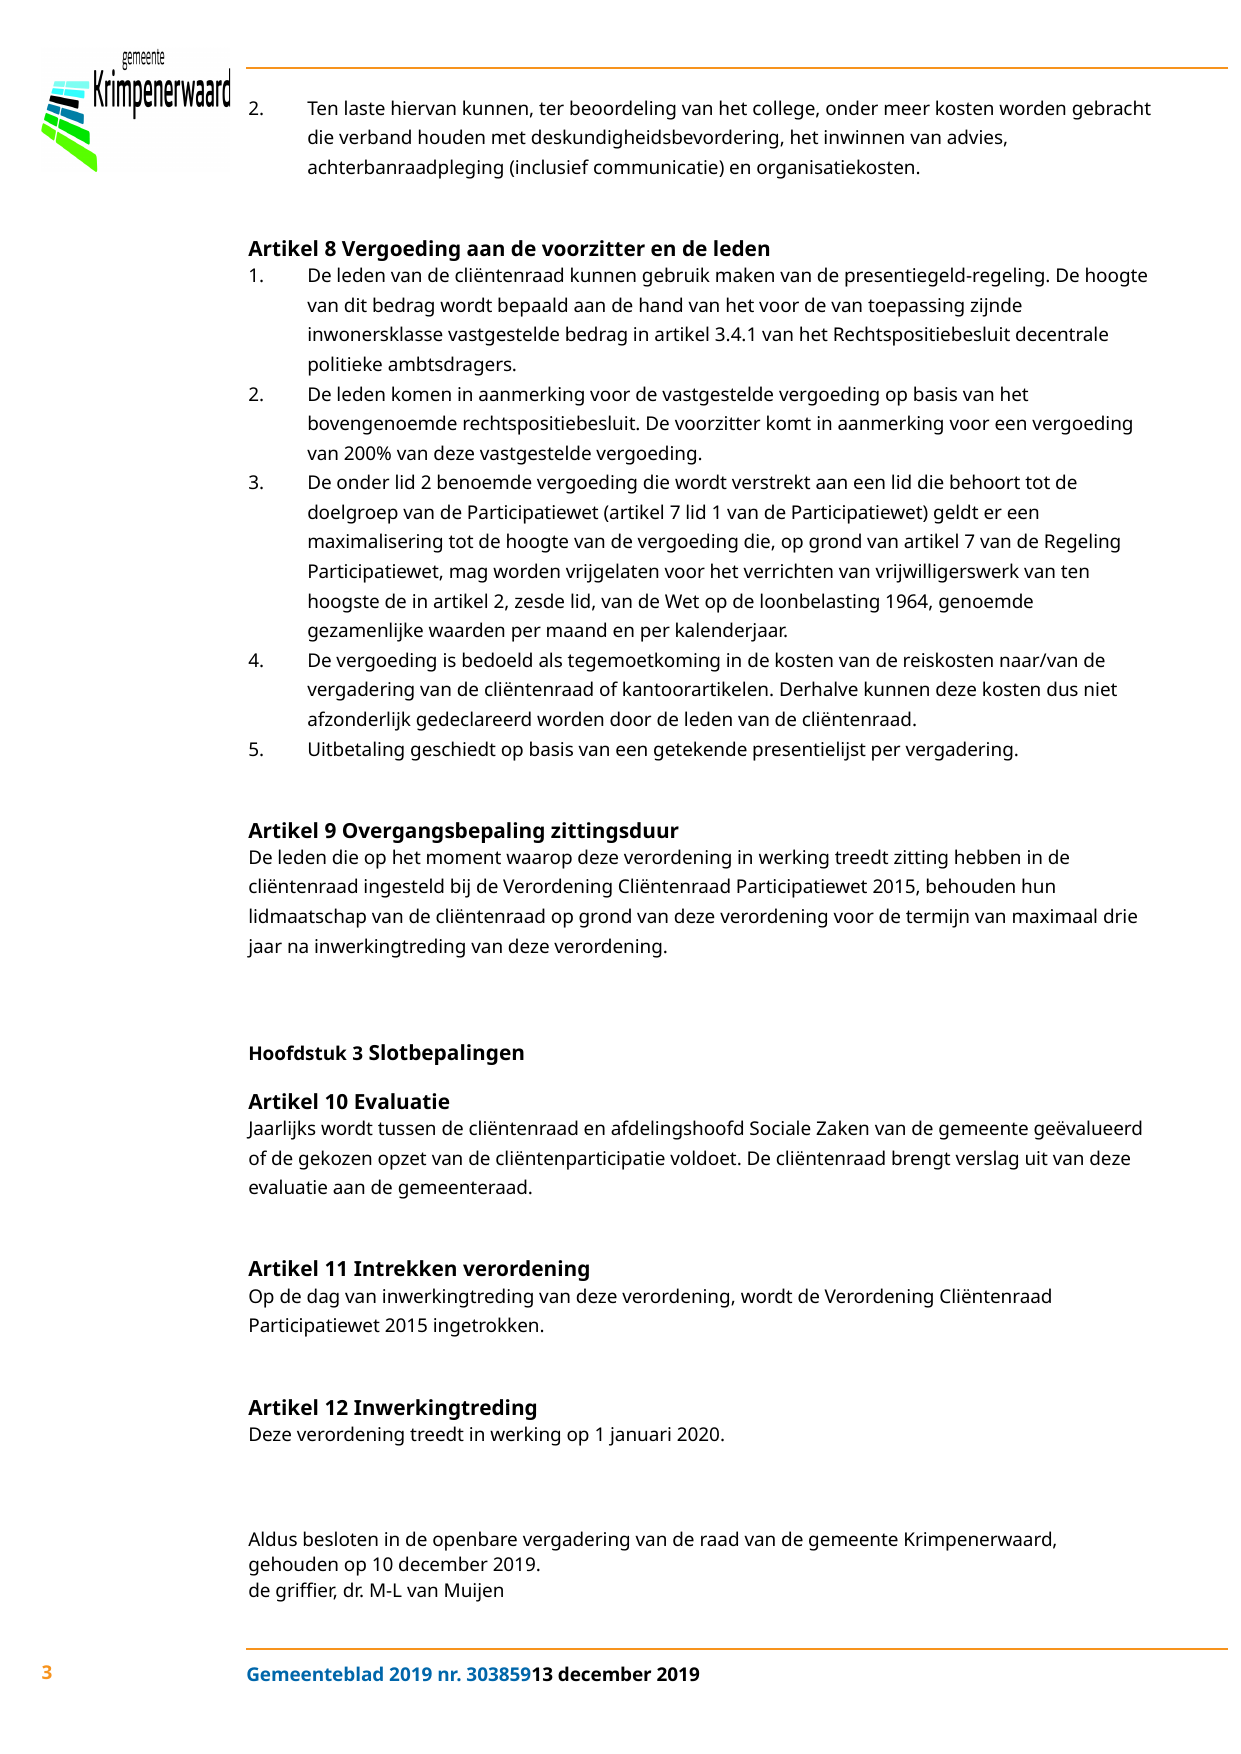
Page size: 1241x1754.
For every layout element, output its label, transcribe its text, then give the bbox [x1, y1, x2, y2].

picture [41, 47, 231, 172]
list Ten laste hiervan kunnen, ter beoordeling van het college, onder meer kosten worden gebracht die verband houden met deskundigheidsbevordering, het inwinnen van advies, achterbanraadpleging (inclusief communicatie) en organisatiekosten. [248, 95, 1152, 180]
text Artikel 8 Vergoeding aan de voorzitter en de leden [248, 234, 1152, 262]
text Artikel 9 Overgangsbepaling zittingsduur [248, 816, 1152, 844]
list De onder lid 2 benoemde vergoeding die wordt verstrekt aan een lid die behoort tot de doelgroep van de Participatiewet (artikel 7 lid 1 van de Participatiewet) geldt er een maximalisering tot de hoogte van de vergoeding die, op grond van artikel 7 van de Regeling Participatiewet, mag worden vrijgelaten voor het verrichten van vrijwilligerswerk van ten hoogste de in artikel 2, zesde lid, van de Wet op de loonbelasting 1964, genoemde gezamenlijke waarden per maand en per kalenderjaar. [248, 469, 1152, 643]
text Artikel 10 Evaluatie [248, 1087, 1152, 1115]
text Hoofdstuk 3 Slotbepalingen [248, 1038, 1152, 1066]
text Artikel 12 Inwerkingtreding [248, 1393, 1152, 1421]
text Op de dag van inwerkingtreding van deze verordening, wordt de Verordening Cliëntenraad Participatiewet 2015 ingetrokken. [248, 1283, 1152, 1338]
text Artikel 11 Intrekken verordening [248, 1254, 1152, 1283]
list De leden van de cliëntenraad kunnen gebruik maken van de presentiegeld-regeling. De hoogte van dit bedrag wordt bepaald aan de hand van het voor de van toepassing zijnde inwonersklasse vastgestelde bedrag in artikel 3.4.1 van het Rechtspositiebesluit decentrale politieke ambtsdragers. [248, 262, 1152, 377]
text Jaarlijks wordt tussen de cliëntenraad en afdelingshoofd Sociale Zaken van de gemeente geëvalueerd of de gekozen opzet van de cliëntenparticipatie voldoet. De cliëntenraad brengt verslag uit van deze evaluatie aan de gemeenteraad. [248, 1115, 1152, 1200]
list Uitbetaling geschiedt op basis van een getekende presentielijst per vergadering. [248, 736, 1152, 761]
list De leden komen in aanmerking voor de vastgestelde vergoeding op basis van het bovengenoemde rechtspositiebesluit. De voorzitter komt in aanmerking voor een vergoeding van 200% van deze vastgestelde vergoeding. [248, 381, 1152, 466]
text Deze verordening treedt in werking op 1 januari 2020. [248, 1421, 1152, 1447]
list De vergoeding is bedoeld als tegemoetkoming in de kosten van de reiskosten naar/van de vergadering van de cliëntenraad of kantoorartikelen. Derhalve kunnen deze kosten dus niet afzonderlijk gedeclareerd worden door de leden van de cliëntenraad. [248, 647, 1152, 732]
text de griffier, dr. M-L van Muijen [248, 1577, 1152, 1603]
text Aldus besloten in de openbare vergadering van de raad van de gemeente Krimpenerwaard, gehouden op 10 december 2019. [248, 1526, 1152, 1577]
text De leden die op het moment waarop deze verordening in werking treedt zitting hebben in de cliëntenraad ingesteld bij de Verordening Cliëntenraad Participatiewet 2015, behouden hun lidmaatschap van de cliëntenraad op grond van deze verordening voor de termijn van maximaal drie jaar na inwerkingtreding van deze verordening. [248, 844, 1152, 959]
